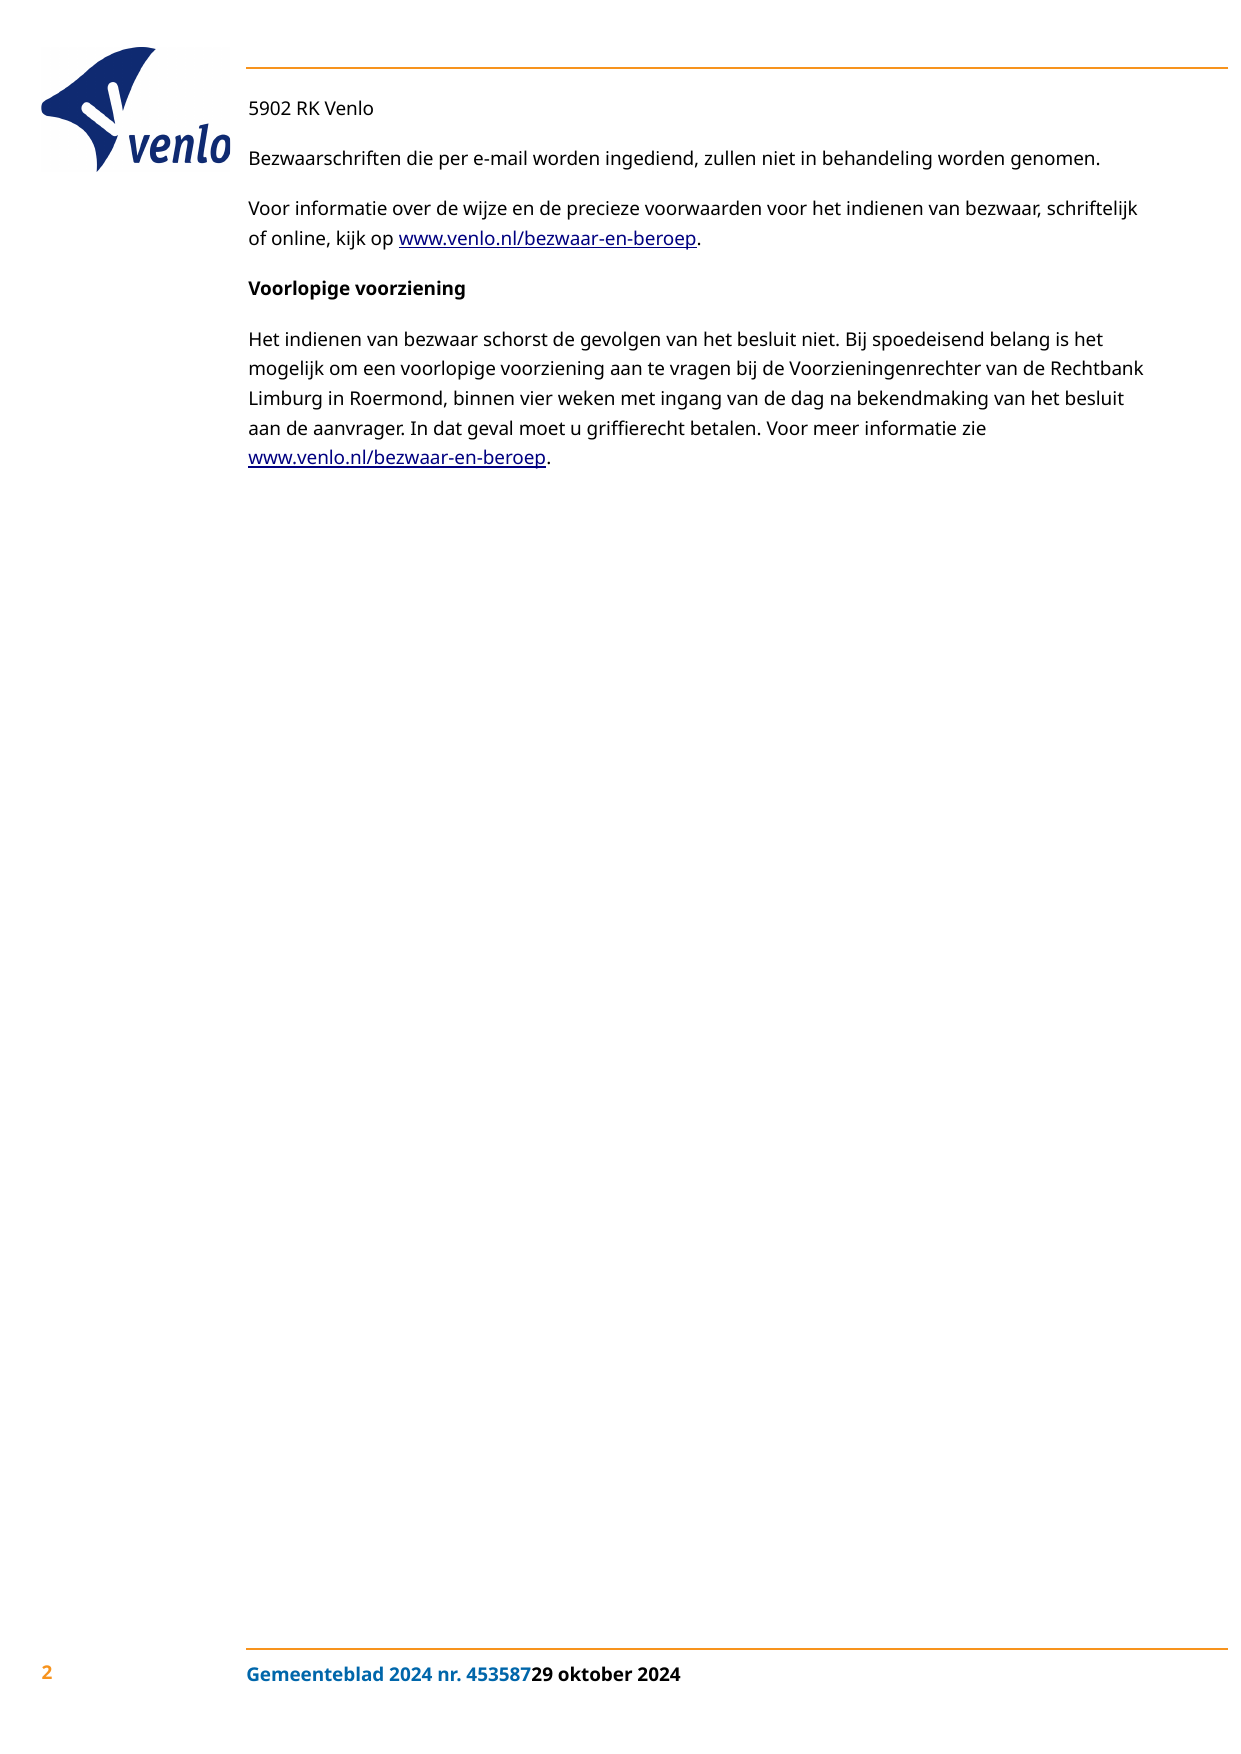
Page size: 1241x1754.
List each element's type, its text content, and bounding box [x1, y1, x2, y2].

text 5902 RK Venlo [248, 95, 1152, 121]
text Voor informatie over de wijze en de precieze voorwaarden voor het indienen van bezwaar, schriftelijk of online, kijk op www.venlo.nl/bezwaar-en-beroep. [248, 196, 1152, 251]
text Voorlopige voorziening [248, 276, 1152, 301]
picture [41, 47, 231, 172]
text Bezwaarschriften die per e-mail worden ingediend, zullen niet in behandeling worden genomen. [248, 145, 1152, 171]
text Het indienen van bezwaar schorst de gevolgen van het besluit niet. Bij spoedeisend belang is het mogelijk om een voorlopige voorziening aan te vragen bij de Voorzieningenrechter van de Rechtbank Limburg in Roermond, binnen vier weken met ingang van de dag na bekendmaking van het besluit aan de aanvrager. In dat geval moet u griffierecht betalen. Voor meer informatie zie www.venlo.nl/bezwaar-en-beroep. [248, 326, 1152, 470]
